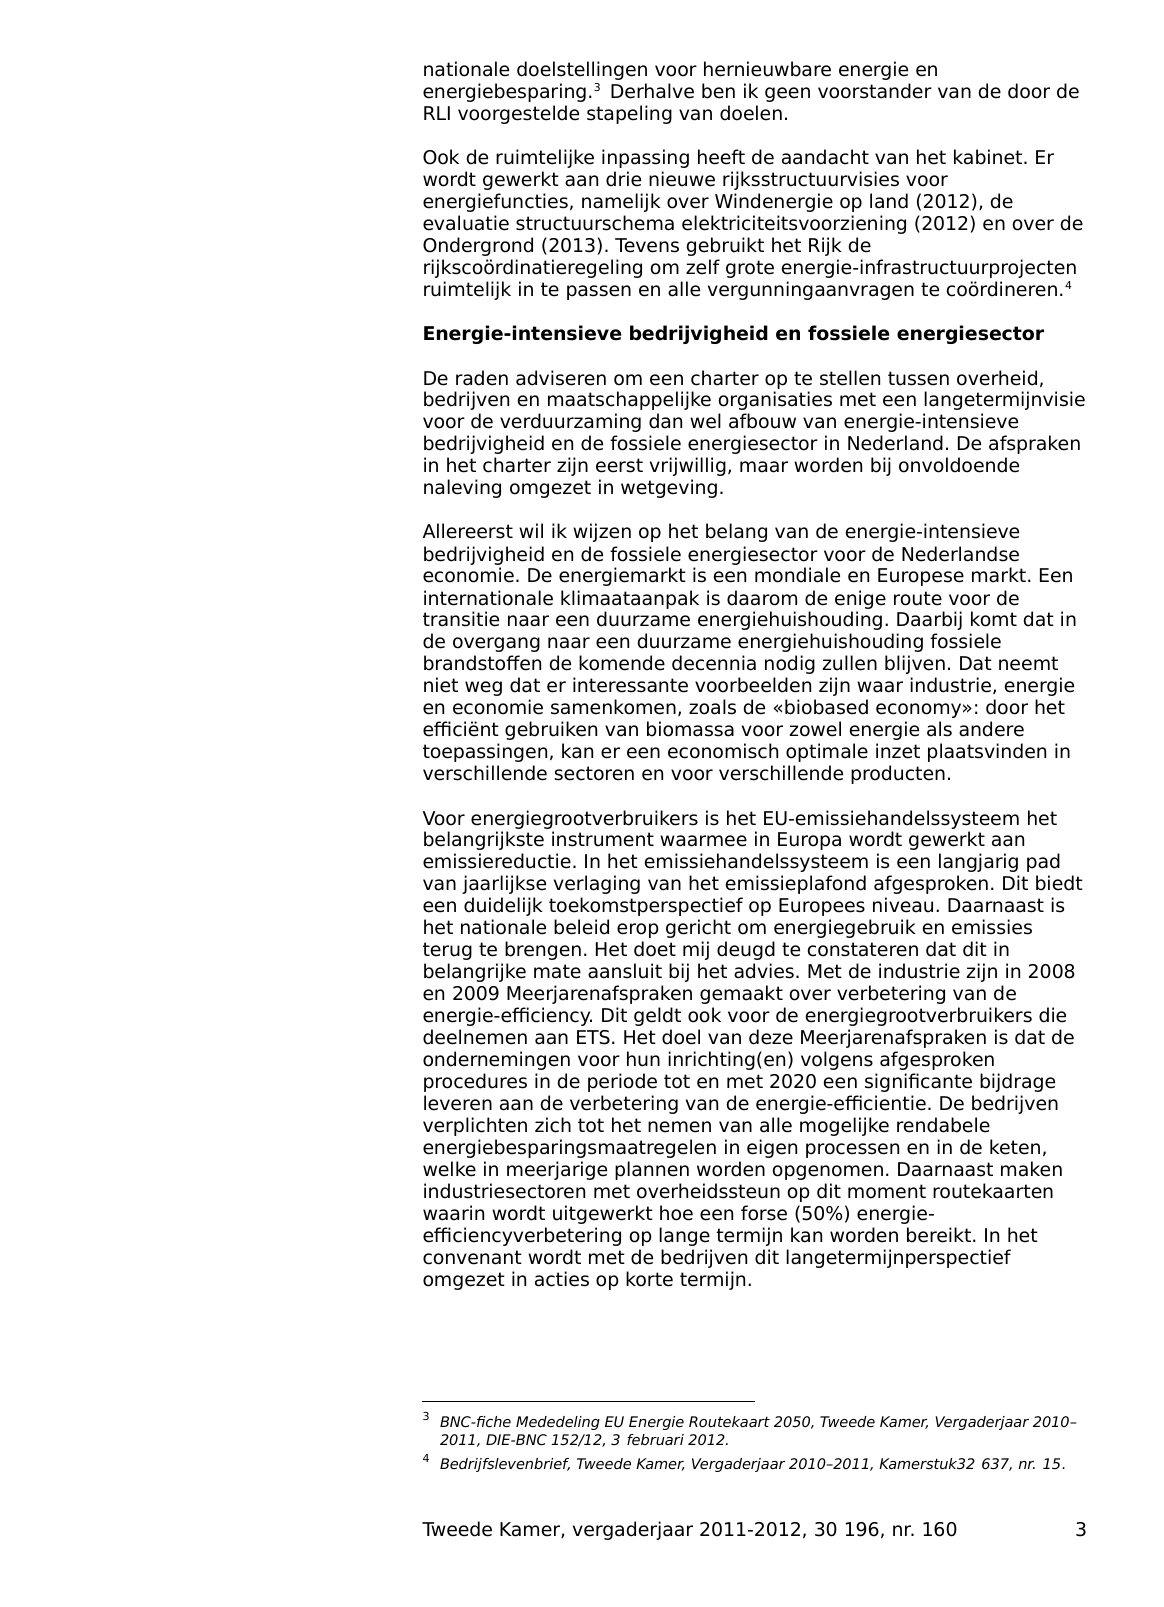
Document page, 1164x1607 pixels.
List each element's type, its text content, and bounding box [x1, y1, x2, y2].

subtitle Energie-intensieve bedrijvigheid en fossiele energiesector [422, 323, 1087, 345]
text Voor energiegrootverbruikers is het EU-emissiehandelssysteem het belangrijkste instrument waarmee in Europa wordt gewerkt aan emissiereductie. In het emissiehandelssysteem is een langjarig pad van jaarlijkse verlaging van het emissieplafond afgesproken. Dit biedt een duidelijk toekomstperspectief op Europees niveau. Daarnaast is het nationale beleid erop gericht om energiegebruik en emissies terug te brengen. Het doet mij deugd te constateren dat dit in belangrijke mate aansluit bij het advies. Met de industrie zijn in 2008 en 2009 Meerjarenafspraken gemaakt over verbetering van de energie-efficiency. Dit geldt ook voor de energiegrootverbruikers die deelnemen aan ETS. Het doel van deze Meerjarenafspraken is dat de ondernemingen voor hun inrichting(en) volgens afgesproken procedures in de periode tot en met 2020 een significante bijdrage leveren aan de verbetering van de energie-efficientie. De bedrijven verplichten zich tot het nemen van alle mogelijke rendabele energiebesparingsmaatregelen in eigen processen en in de keten, welke in meerjarige plannen worden opgenomen. Daarnaast maken industriesectoren met overheidssteun op dit moment routekaarten waarin wordt uitgewerkt hoe een forse (50%) energie-efficiencyverbetering op lange termijn kan worden bereikt. In het convenant wordt met de bedrijven dit langetermijnperspectief omgezet in acties op korte termijn. [422, 807, 1087, 1291]
text BNC-fiche Mededeling EU Energie Routekaart 2050, Tweede Kamer, Vergaderjaar 2010–2011, DIE-BNC 152/12, 3 februari 2012. [422, 1410, 1087, 1449]
text De raden adviseren om een charter op te stellen tussen overheid, bedrijven en maatschappelijke organisaties met een langetermijnvisie voor de verduurzaming dan wel afbouw van energie-intensieve bedrijvigheid en de fossiele energiesector in Nederland. De afspraken in het charter zijn eerst vrijwillig, maar worden bij onvoldoende naleving omgezet in wetgeving. [422, 367, 1087, 499]
text Bedrijfslevenbrief, Tweede Kamer, Vergaderjaar 2010–2011, Kamerstuk32 637, nr. 15. [422, 1452, 1087, 1474]
text nationale doelstellingen voor hernieuwbare energie en energiebesparing. Derhalve ben ik geen voorstander van de door de RLI voorgestelde stapeling van doelen. [422, 59, 1087, 125]
text Ook de ruimtelijke inpassing heeft de aandacht van het kabinet. Er wordt gewerkt aan drie nieuwe rijksstructuurvisies voor energiefuncties, namelijk over Windenergie op land (2012), de evaluatie structuurschema elektriciteitsvoorziening (2012) en over de Ondergrond (2013). Tevens gebruikt het Rijk de rijkscoördinatieregeling om zelf grote energie-infrastructuurprojecten ruimtelijk in te passen en alle vergunningaanvragen te coördineren. [422, 147, 1087, 301]
text Allereerst wil ik wijzen op het belang van de energie-intensieve bedrijvigheid en de fossiele energiesector voor de Nederlandse economie. De energiemarkt is een mondiale en Europese markt. Een internationale klimaataanpak is daarom de enige route voor de transitie naar een duurzame energiehuishouding. Daarbij komt dat in de overgang naar een duurzame energiehuishouding fossiele brandstoffen de komende decennia nodig zullen blijven. Dat neemt niet weg dat er interessante voorbeelden zijn waar industrie, energie en economie samenkomen, zoals de «biobased economy»: door het efficiënt gebruiken van biomassa voor zowel energie als andere toepassingen, kan er een economisch optimale inzet plaatsvinden in verschillende sectoren en voor verschillende producten. [422, 521, 1087, 785]
